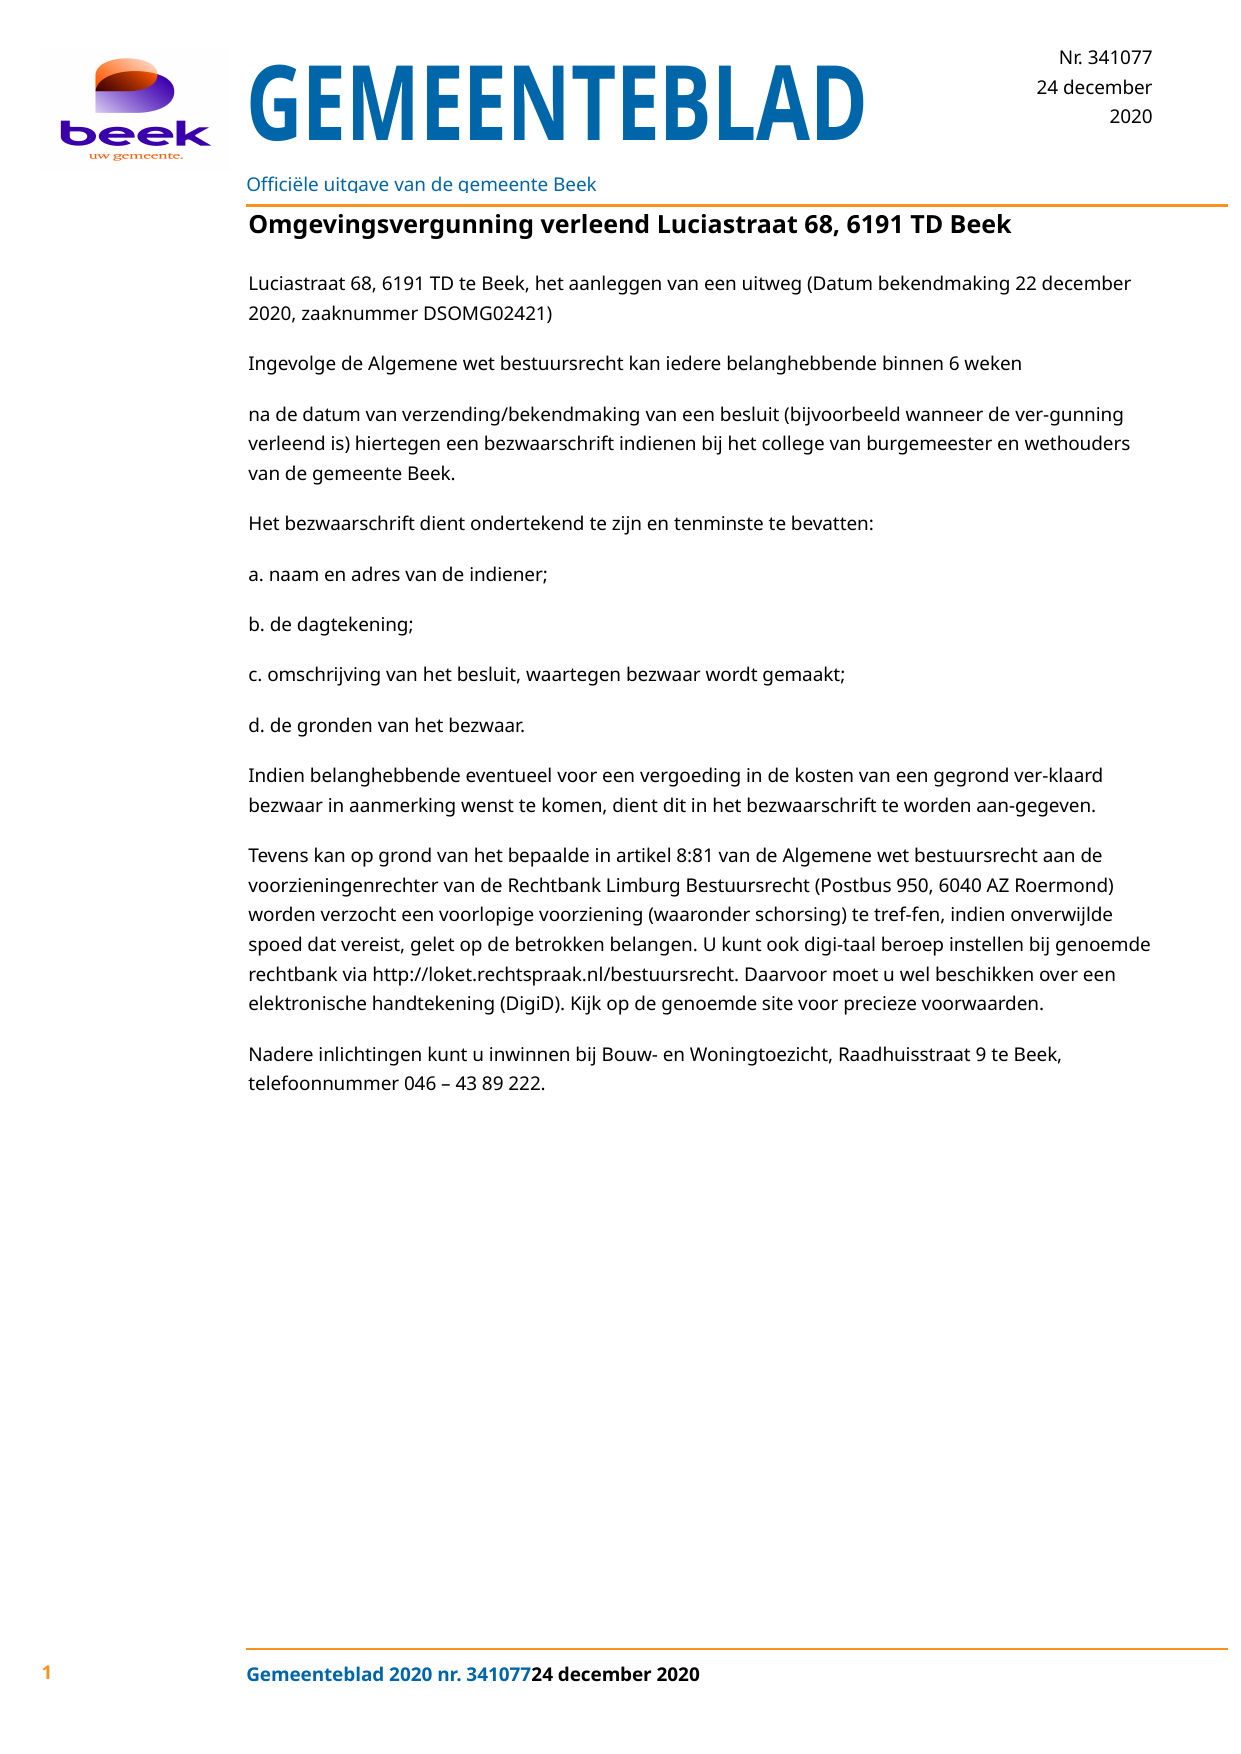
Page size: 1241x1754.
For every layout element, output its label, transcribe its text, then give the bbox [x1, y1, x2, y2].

text c. omschrijving van het besluit, waartegen bezwaar wordt gemaakt; [248, 662, 1152, 687]
text Omgevingsvergunning verleend Luciastraat 68, 6191 TD Beek [248, 207, 1152, 241]
text Nadere inlichtingen kunt u inwinnen bij Bouw- en Woningtoezicht, Raadhuisstraat 9 te Beek, telefoonnummer 046 – 43 89 222. [248, 1041, 1152, 1096]
text Ingevolge de Algemene wet bestuursrecht kan iedere belanghebbende binnen 6 weken [248, 350, 1152, 376]
text d. de gronden van het bezwaar. [248, 712, 1152, 738]
text Luciastraat 68, 6191 TD te Beek, het aanleggen van een uitweg (Datum bekendmaking 22 december 2020, zaaknummer DSOMG02421) [248, 270, 1152, 326]
text Tevens kan op grond van het bepaalde in artikel 8:81 van de Algemene wet bestuursrecht aan de voorzieningenrechter van de Rechtbank Limburg Bestuursrecht (Postbus 950, 6040 AZ Roermond) worden verzocht een voorlopige voorziening (waaronder schorsing) te tref-fen, indien onverwijlde spoed dat vereist, gelet op de betrokken belangen. U kunt ook digi-taal beroep instellen bij genoemde rechtbank via http://loket.rechtspraak.nl/bestuursrecht. Daarvoor moet u wel beschikken over een elektronische handtekening (DigiD). Kijk op de genoemde site voor precieze voorwaarden. [248, 842, 1152, 1016]
text b. de dagtekening; [248, 611, 1152, 637]
text Het bezwaarschrift dient ondertekend te zijn en tenminste te bevatten: [248, 510, 1152, 536]
text Indien belanghebbende eventueel voor een vergoeding in de kosten van een gegrond ver-klaard bezwaar in aanmerking wenst te komen, dient dit in het bezwaarschrift te worden aan-gegeven. [248, 762, 1152, 818]
picture [41, 47, 231, 172]
text a. naam en adres van de indiener; [248, 561, 1152, 586]
text na de datum van verzending/bekendmaking van een besluit (bijvoorbeeld wanneer de ver-gunning verleend is) hiertegen een bezwaarschrift indienen bij het college van burgemeester en wethouders van de gemeente Beek. [248, 401, 1152, 486]
